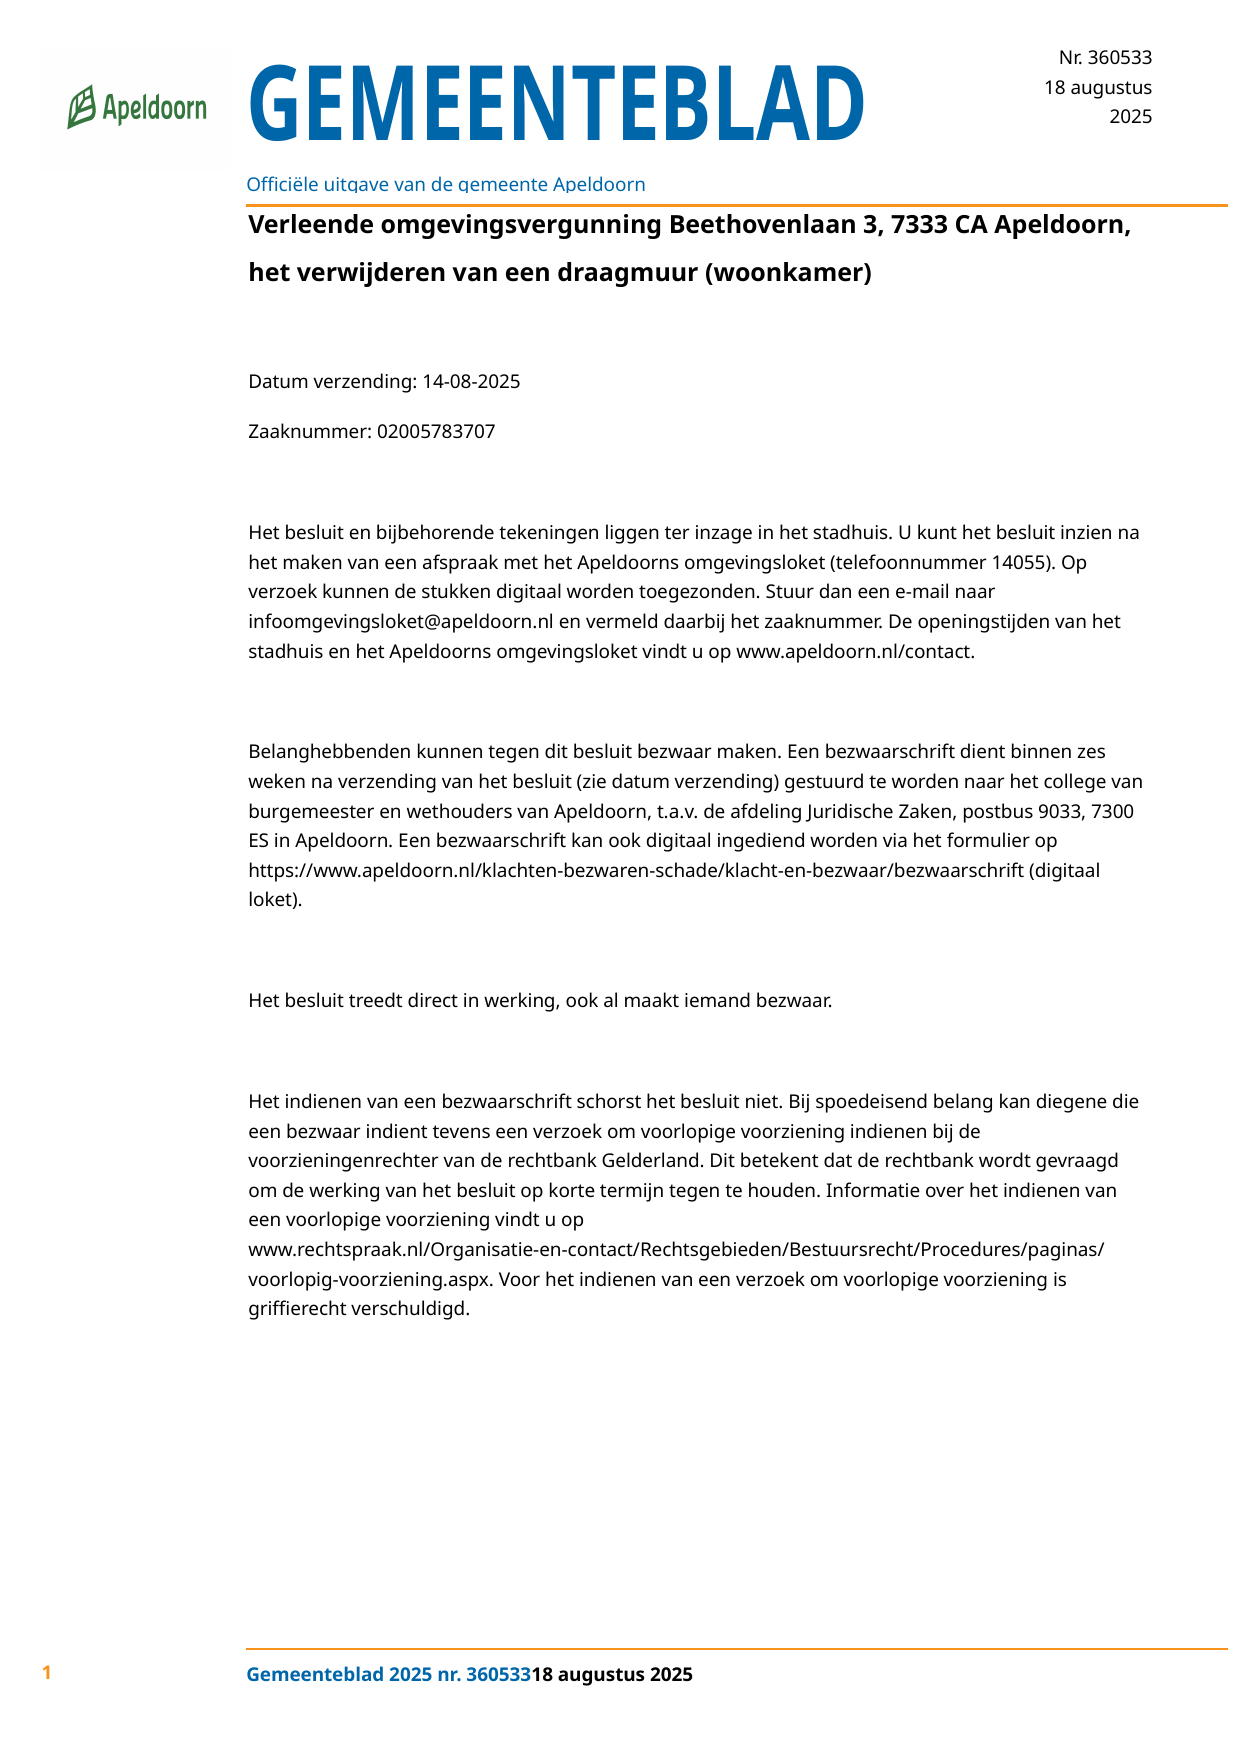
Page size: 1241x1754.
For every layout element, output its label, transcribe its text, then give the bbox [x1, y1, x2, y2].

text Het besluit treedt direct in werking, ook al maakt iemand bezwaar. [248, 987, 1152, 1013]
text Datum verzending: 14-08-2025 [248, 368, 1152, 394]
text Het besluit en bijbehorende tekeningen liggen ter inzage in het stadhuis. U kunt het besluit inzien na het maken van een afspraak met het Apeldoorns omgevingsloket (telefoonnummer 14055). Op verzoek kunnen de stukken digitaal worden toegezonden. Stuur dan een e-mail naar infoomgevingsloket@apeldoorn.nl en vermeld daarbij het zaaknummer. De openingstijden van het stadhuis en het Apeldoorns omgevingsloket vindt u op www.apeldoorn.nl/contact. [248, 519, 1152, 664]
picture [41, 47, 231, 172]
text Zaaknummer: 02005783707 [248, 419, 1152, 444]
text Verleende omgevingsvergunning Beethovenlaan 3, 7333 CA Apeldoorn, het verwijderen van een draagmuur (woonkamer) [248, 207, 1152, 288]
text Het indienen van een bezwaarschrift schorst het besluit niet. Bij spoedeisend belang kan diegene die een bezwaar indient tevens een verzoek om voorlopige voorziening indienen bij de voorzieningenrechter van de rechtbank Gelderland. Dit betekent dat de rechtbank wordt gevraagd om de werking van het besluit op korte termijn tegen te houden. Informatie over het indienen van een voorlopige voorziening vindt u op www.rechtspraak.nl/Organisatie-en-contact/Rechtsgebieden/Bestuursrecht/Procedures/paginas/voorlopig-voorziening.aspx. Voor het indienen van een verzoek om voorlopige voorziening is griffierecht verschuldigd. [248, 1088, 1152, 1321]
text Belanghebbenden kunnen tegen dit besluit bezwaar maken. Een bezwaarschrift dient binnen zes weken na verzending van het besluit (zie datum verzending) gestuurd te worden naar het college van burgemeester en wethouders van Apeldoorn, t.a.v. de afdeling Juridische Zaken, postbus 9033, 7300 ES in Apeldoorn. Een bezwaarschrift kan ook digitaal ingediend worden via het formulier op https://www.apeldoorn.nl/klachten-bezwaren-schade/klacht-en-bezwaar/bezwaarschrift (digitaal loket). [248, 739, 1152, 912]
